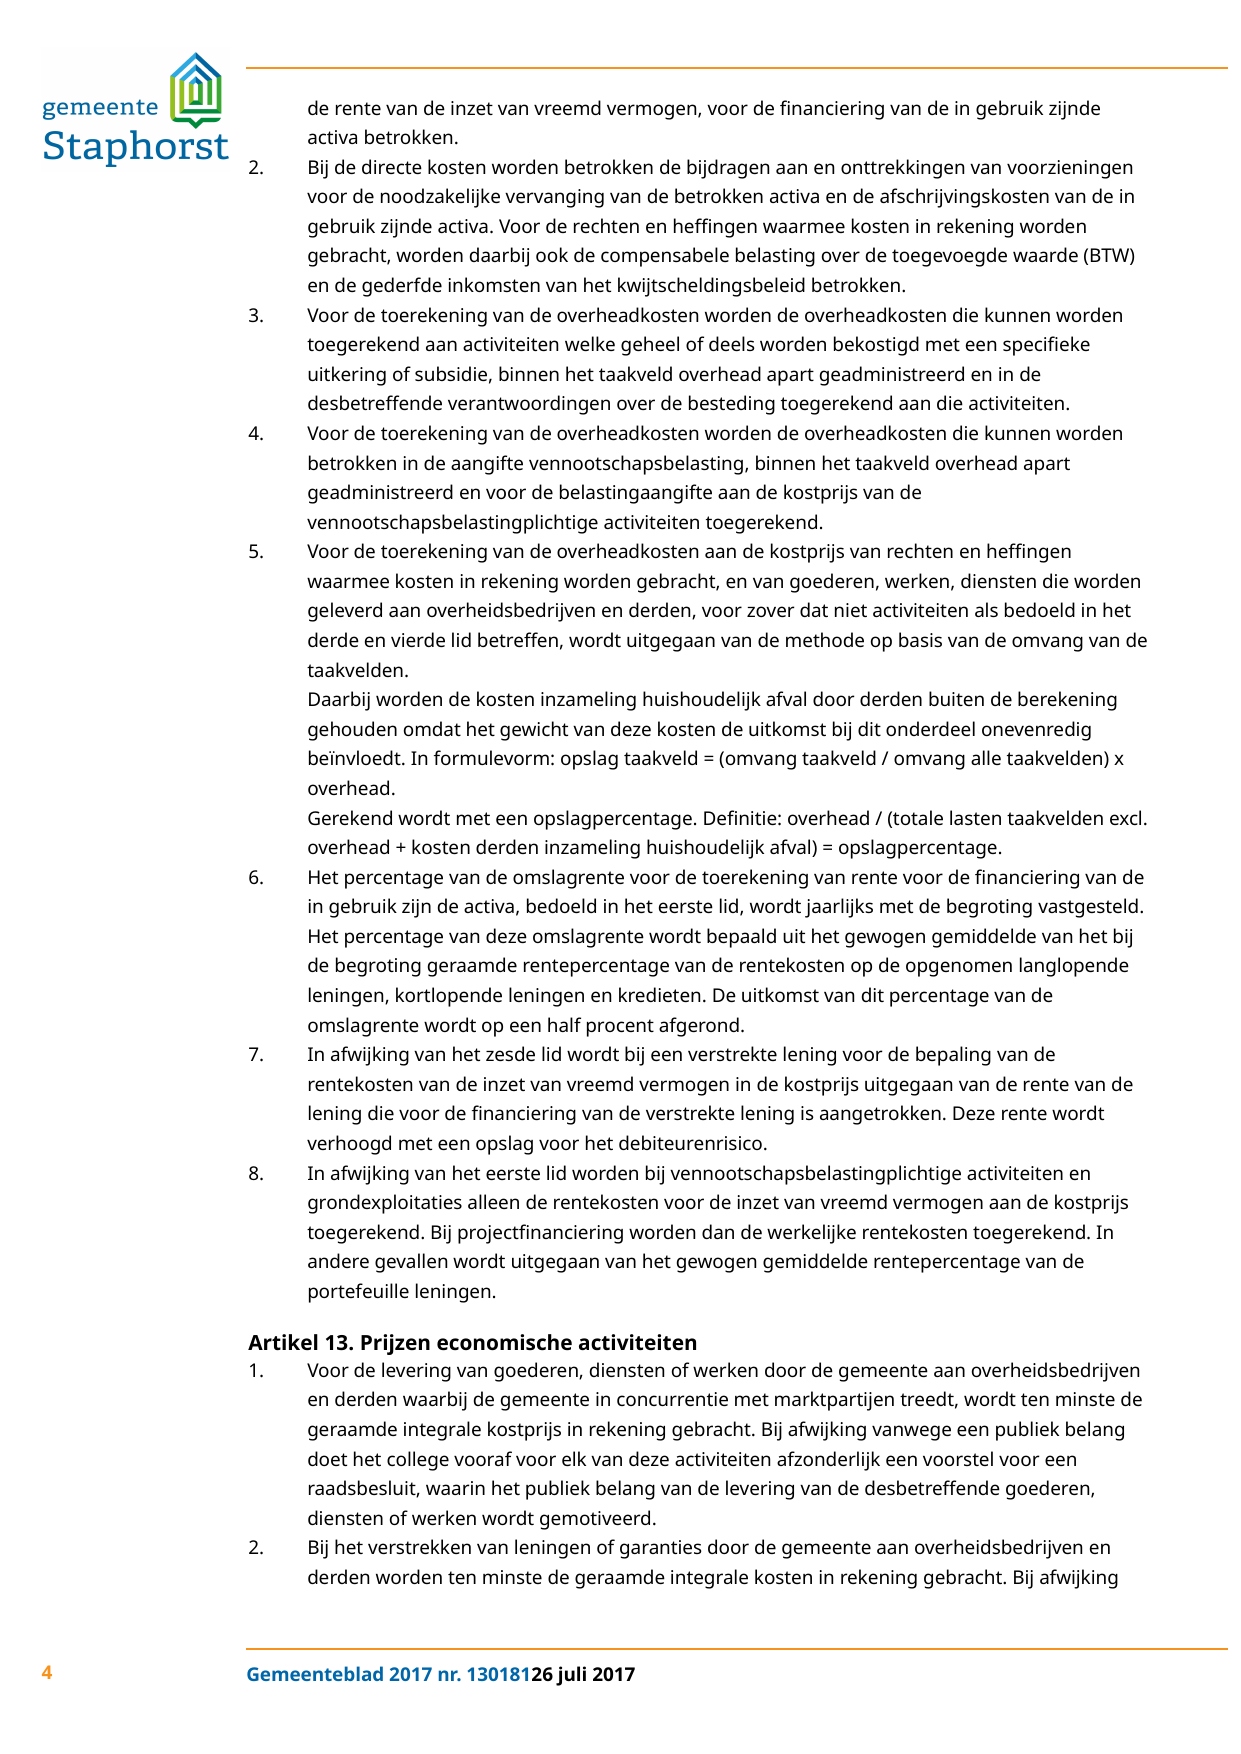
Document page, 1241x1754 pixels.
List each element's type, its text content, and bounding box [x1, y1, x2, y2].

picture [41, 47, 231, 172]
list Voor de toerekening van de overheadkosten worden de overheadkosten die kunnen worden toegerekend aan activiteiten welke geheel of deels worden bekostigd met een specifieke uitkering of subsidie, binnen het taakveld overhead apart geadministreerd en in de desbetreffende verantwoordingen over de besteding toegerekend aan die activiteiten. [248, 302, 1152, 416]
list Voor de levering van goederen, diensten of werken door de gemeente aan overheidsbedrijven en derden waarbij de gemeente in concurrentie met marktpartijen treedt, wordt ten minste de geraamde integrale kostprijs in rekening gebracht. Bij afwijking vanwege een publiek belang doet het college vooraf voor elk van deze activiteiten afzonderlijk een voorstel voor een raadsbesluit, waarin het publiek belang van de levering van de desbetreffende goederen, diensten of werken wordt gemotiveerd. [248, 1357, 1152, 1531]
list Gerekend wordt met een opslagpercentage. Definitie: overhead / (totale lasten taakvelden excl. overhead + kosten derden inzameling huishoudelijk afval) = opslagpercentage. [248, 805, 1152, 860]
list In afwijking van het eerste lid worden bij vennootschapsbelastingplichtige activiteiten en grondexploitaties alleen de rentekosten voor de inzet van vreemd vermogen aan de kostprijs toegerekend. Bij projectfinanciering worden dan de werkelijke rentekosten toegerekend. In andere gevallen wordt uitgegaan van het gewogen gemiddelde rentepercentage van de portefeuille leningen. [248, 1160, 1152, 1304]
list Bij het verstrekken van leningen of garanties door de gemeente aan overheidsbedrijven en derden worden ten minste de geraamde integrale kosten in rekening gebracht. Bij afwijking [248, 1534, 1152, 1590]
list Voor de toerekening van de overheadkosten aan de kostprijs van rechten en heffingen waarmee kosten in rekening worden gebracht, en van goederen, werken, diensten die worden geleverd aan overheidsbedrijven en derden, voor zover dat niet activiteiten als bedoeld in het derde en vierde lid betreffen, wordt uitgegaan van de methode op basis van de omvang van de taakvelden. [248, 538, 1152, 683]
text Artikel 13. Prijzen economische activiteiten [248, 1328, 1152, 1357]
list Daarbij worden de kosten inzameling huishoudelijk afval door derden buiten de berekening gehouden omdat het gewicht van deze kosten de uitkomst bij dit onderdeel onevenredig beïnvloedt. In formulevorm: opslag taakveld = (omvang taakveld / omvang alle taakvelden) x overhead. [248, 686, 1152, 801]
list Voor de toerekening van de overheadkosten worden de overheadkosten die kunnen worden betrokken in de aangifte vennootschapsbelasting, binnen het taakveld overhead apart geadministreerd en voor de belastingaangifte aan de kostprijs van de vennootschapsbelastingplichtige activiteiten toegerekend. [248, 420, 1152, 535]
list Het percentage van de omslagrente voor de toerekening van rente voor de financiering van de in gebruik zijn de activa, bedoeld in het eerste lid, wordt jaarlijks met de begroting vastgesteld. Het percentage van deze omslagrente wordt bepaald uit het gewogen gemiddelde van het bij de begroting geraamde rentepercentage van de rentekosten op de opgenomen langlopende leningen, kortlopende leningen en kredieten. De uitkomst van dit percentage van de omslagrente wordt op een half procent afgerond. [248, 864, 1152, 1038]
list Bij de directe kosten worden betrokken de bijdragen aan en onttrekkingen van voorzieningen voor de noodzakelijke vervanging van de betrokken activa en de afschrijvingskosten van de in gebruik zijnde activa. Voor de rechten en heffingen waarmee kosten in rekening worden gebracht, worden daarbij ook de compensabele belasting over de toegevoegde waarde (BTW) en de gederfde inkomsten van het kwijtscheldingsbeleid betrokken. [248, 154, 1152, 298]
list In afwijking van het zesde lid wordt bij een verstrekte lening voor de bepaling van de rentekosten van de inzet van vreemd vermogen in de kostprijs uitgegaan van de rente van de lening die voor de financiering van de verstrekte lening is aangetrokken. Deze rente wordt verhoogd met een opslag voor het debiteurenrisico. [248, 1041, 1152, 1156]
list de rente van de inzet van vreemd vermogen, voor de financiering van de in gebruik zijnde activa betrokken. [248, 95, 1152, 150]
